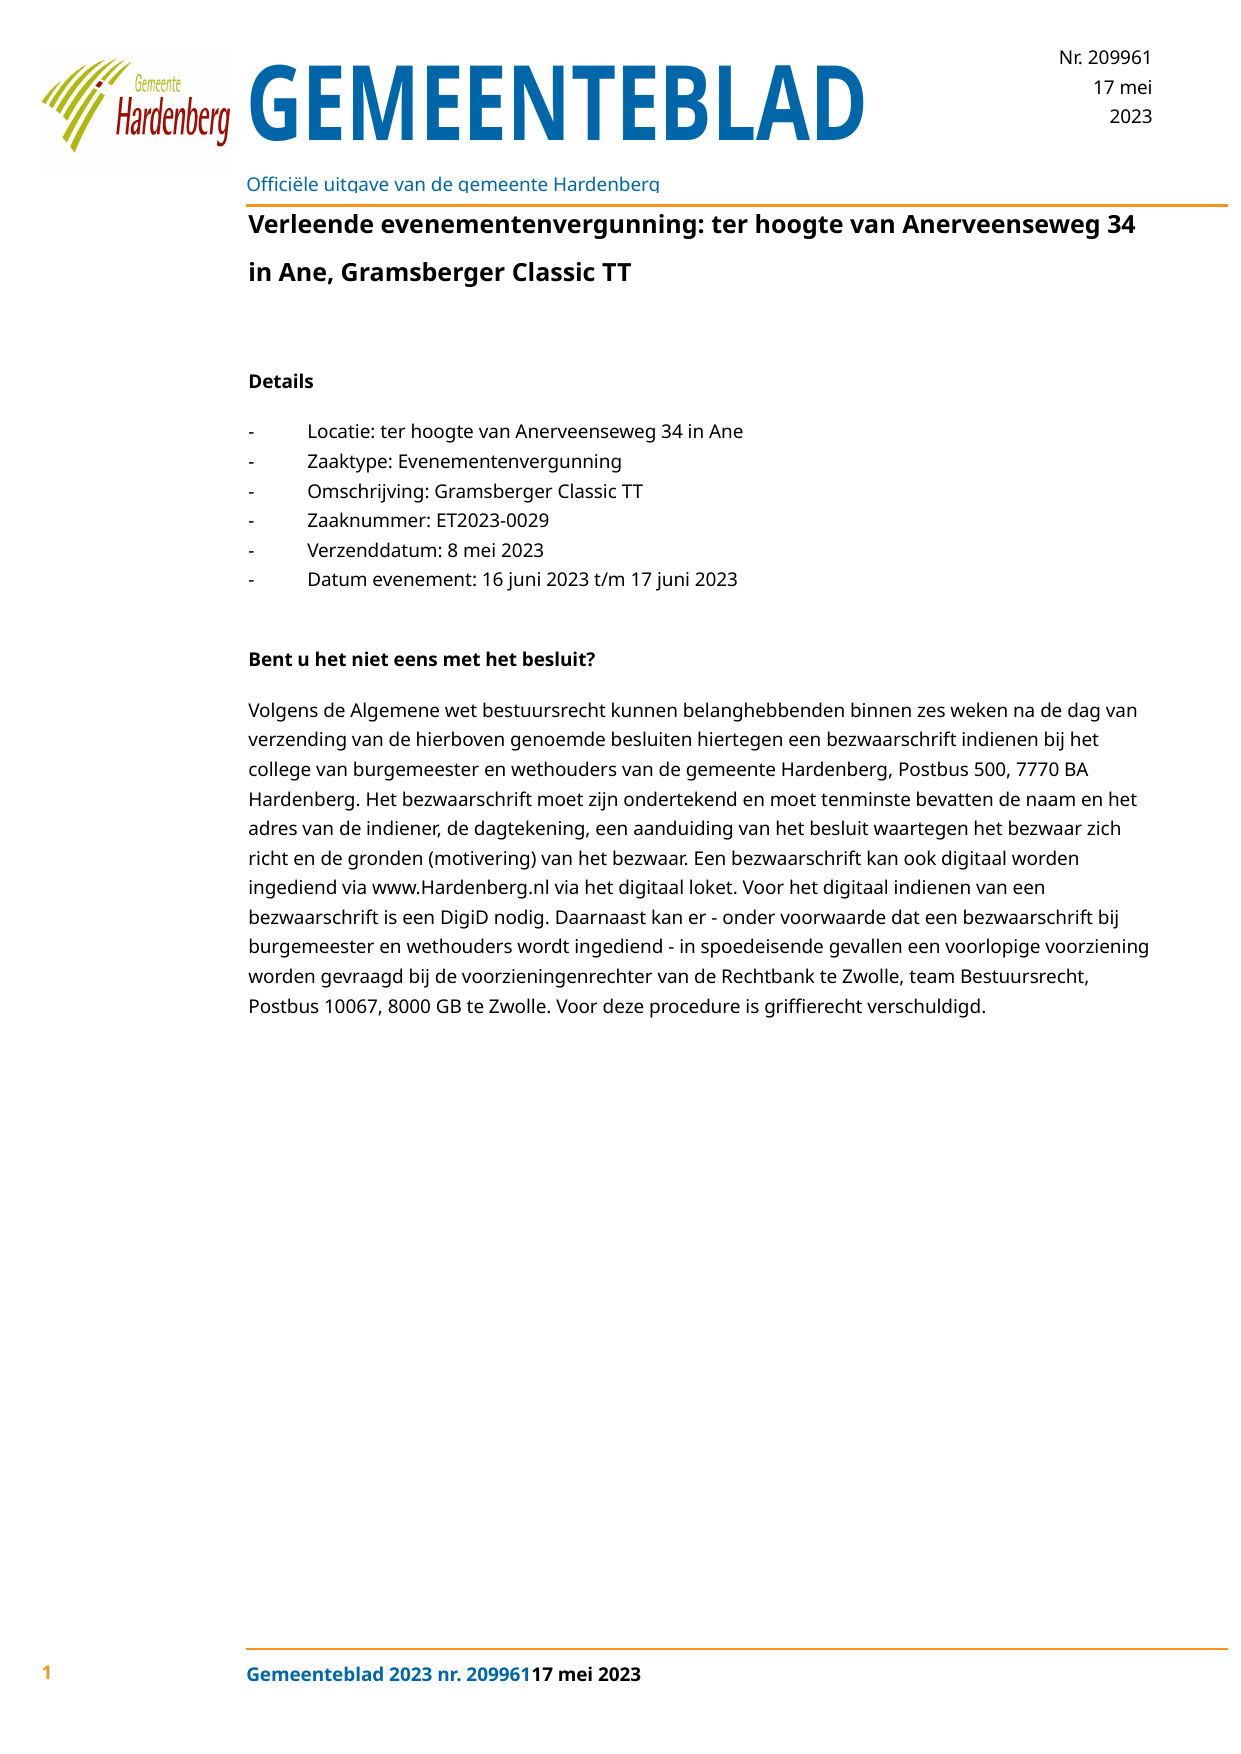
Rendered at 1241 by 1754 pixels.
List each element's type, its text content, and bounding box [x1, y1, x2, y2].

text Volgens de Algemene wet bestuursrecht kunnen belanghebbenden binnen zes weken na de dag van verzending van de hierboven genoemde besluiten hiertegen een bezwaarschrift indienen bij het college van burgemeester en wethouders van de gemeente Hardenberg, Postbus 500, 7770 BA Hardenberg. Het bezwaarschrift moet zijn ondertekend en moet tenminste bevatten de naam en het adres van de indiener, de dagtekening, een aanduiding van het besluit waartegen het bezwaar zich richt en de gronden (motivering) van het bezwaar. Een bezwaarschrift kan ook digitaal worden ingediend via www.Hardenberg.nl via het digitaal loket. Voor het digitaal indienen van een bezwaarschrift is een DigiD nodig. Daarnaast kan er - onder voorwaarde dat een bezwaarschrift bij burgemeester en wethouders wordt ingediend - in spoedeisende gevallen een voorlopige voorziening worden gevraagd bij de voorzieningenrechter van de Rechtbank te Zwolle, team Bestuursrecht, Postbus 10067, 8000 GB te Zwolle. Voor deze procedure is griffierecht verschuldigd. [248, 697, 1152, 1019]
picture [41, 47, 231, 172]
text Details [248, 368, 1152, 394]
list Verzenddatum: 8 mei 2023 [248, 537, 1152, 563]
list Omschrijving: Gramsberger Classic TT [248, 478, 1152, 504]
list Locatie: ter hoogte van Anerveenseweg 34 in Ane [248, 419, 1152, 444]
list Zaaknummer: ET2023-0029 [248, 507, 1152, 533]
list Zaaktype: Evenementenvergunning [248, 448, 1152, 474]
list Datum evenement: 16 juni 2023 t/m 17 juni 2023 [248, 567, 1152, 592]
text Verleende evenementenvergunning: ter hoogte van Anerveenseweg 34 in Ane, Gramsberger Classic TT [248, 207, 1152, 288]
text Bent u het niet eens met het besluit? [248, 647, 1152, 672]
